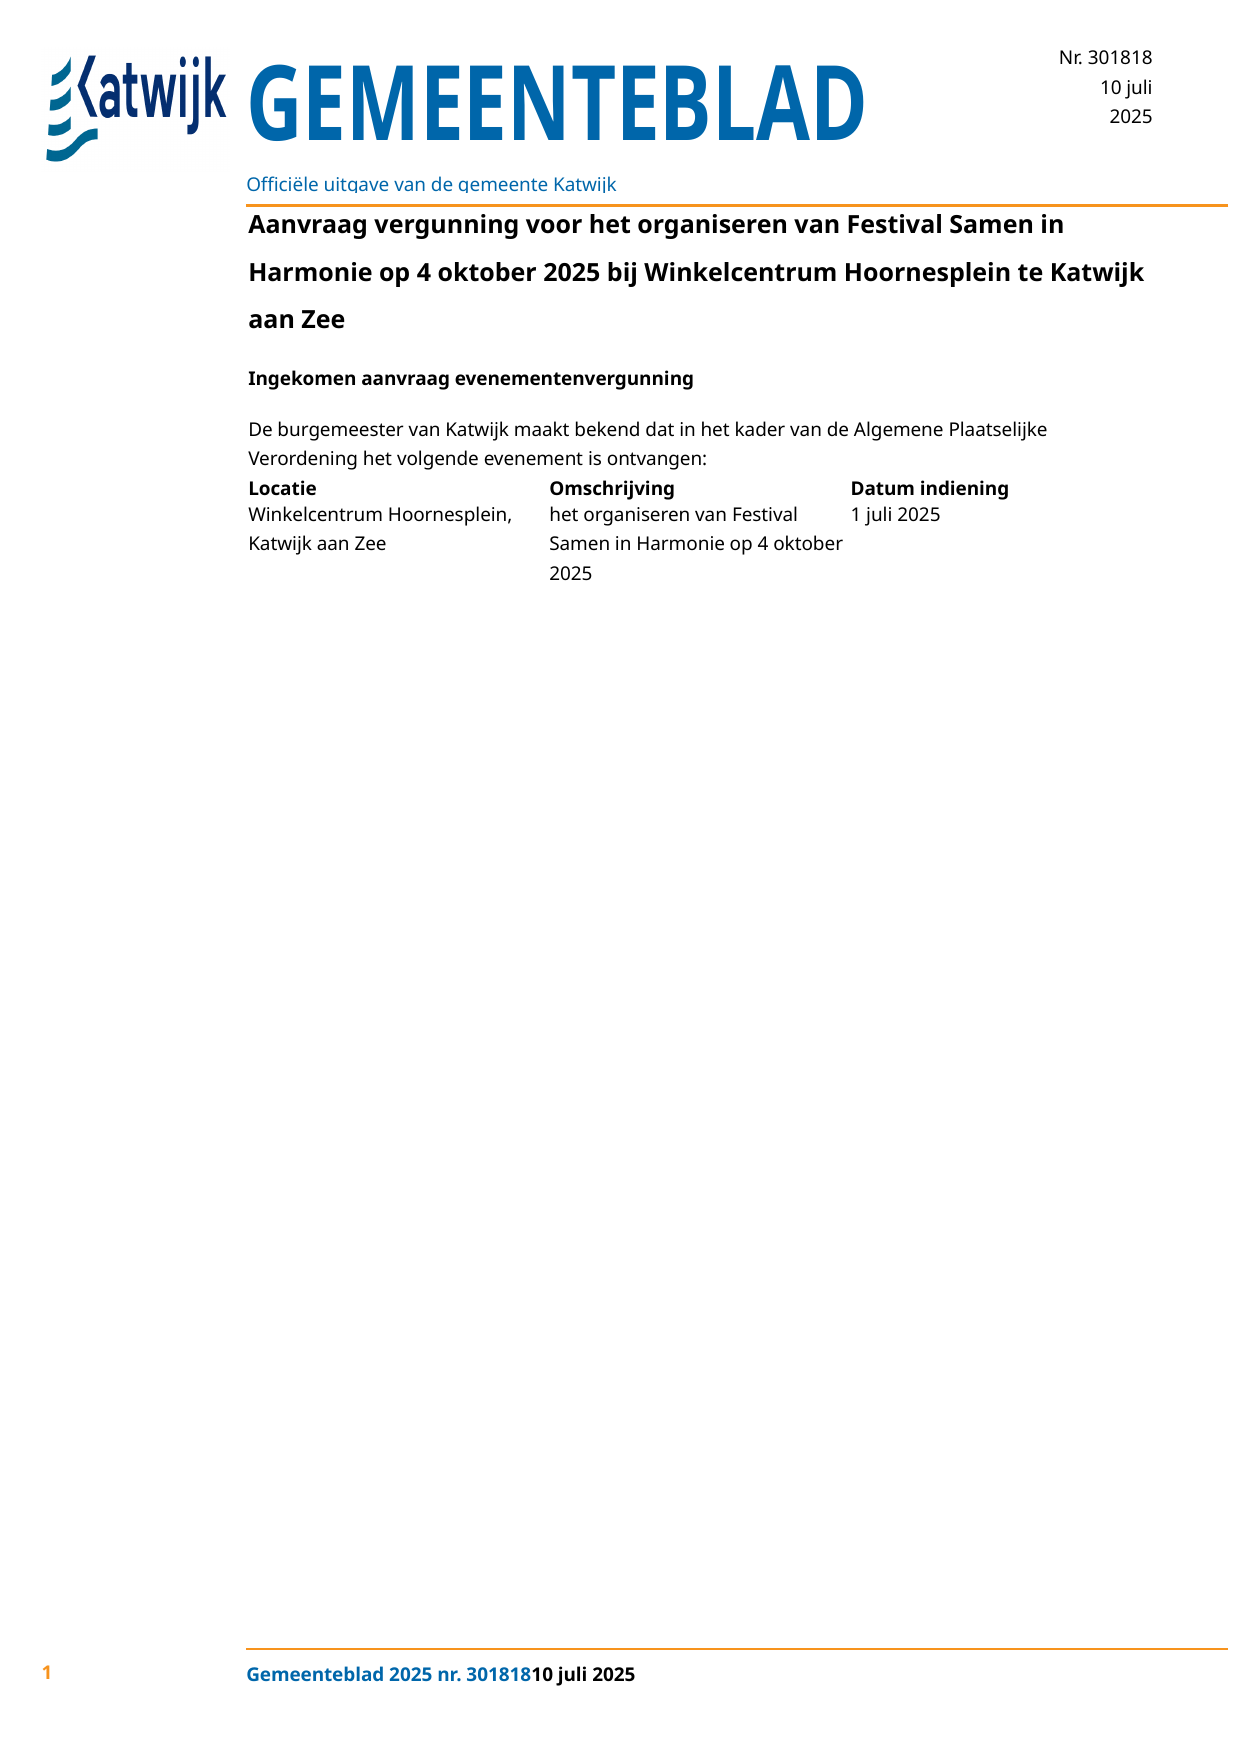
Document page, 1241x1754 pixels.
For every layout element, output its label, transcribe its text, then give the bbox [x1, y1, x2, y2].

table_header Locatie [248, 475, 549, 501]
table_header Datum indiening [850, 475, 1152, 501]
text De burgemeester van Katwijk maakt bekend dat in het kader van de Algemene Plaatselijke Verordening het volgende evenement is ontvangen: [248, 416, 1152, 471]
text Ingekomen aanvraag evenementenvergunning [248, 366, 1152, 391]
table_cell het organiseren van Festival Samen in Harmonie op 4 oktober 2025 [549, 501, 850, 586]
table_cell Winkelcentrum Hoornesplein, Katwijk aan Zee [248, 501, 549, 586]
picture [41, 47, 231, 172]
table_header Omschrijving [549, 475, 850, 501]
table_cell 1 juli 2025 [850, 501, 1152, 586]
text Aanvraag vergunning voor het organiseren van Festival Samen in Harmonie op 4 oktober 2025 bij Winkelcentrum Hoornesplein te Katwijk aan Zee [248, 207, 1152, 336]
